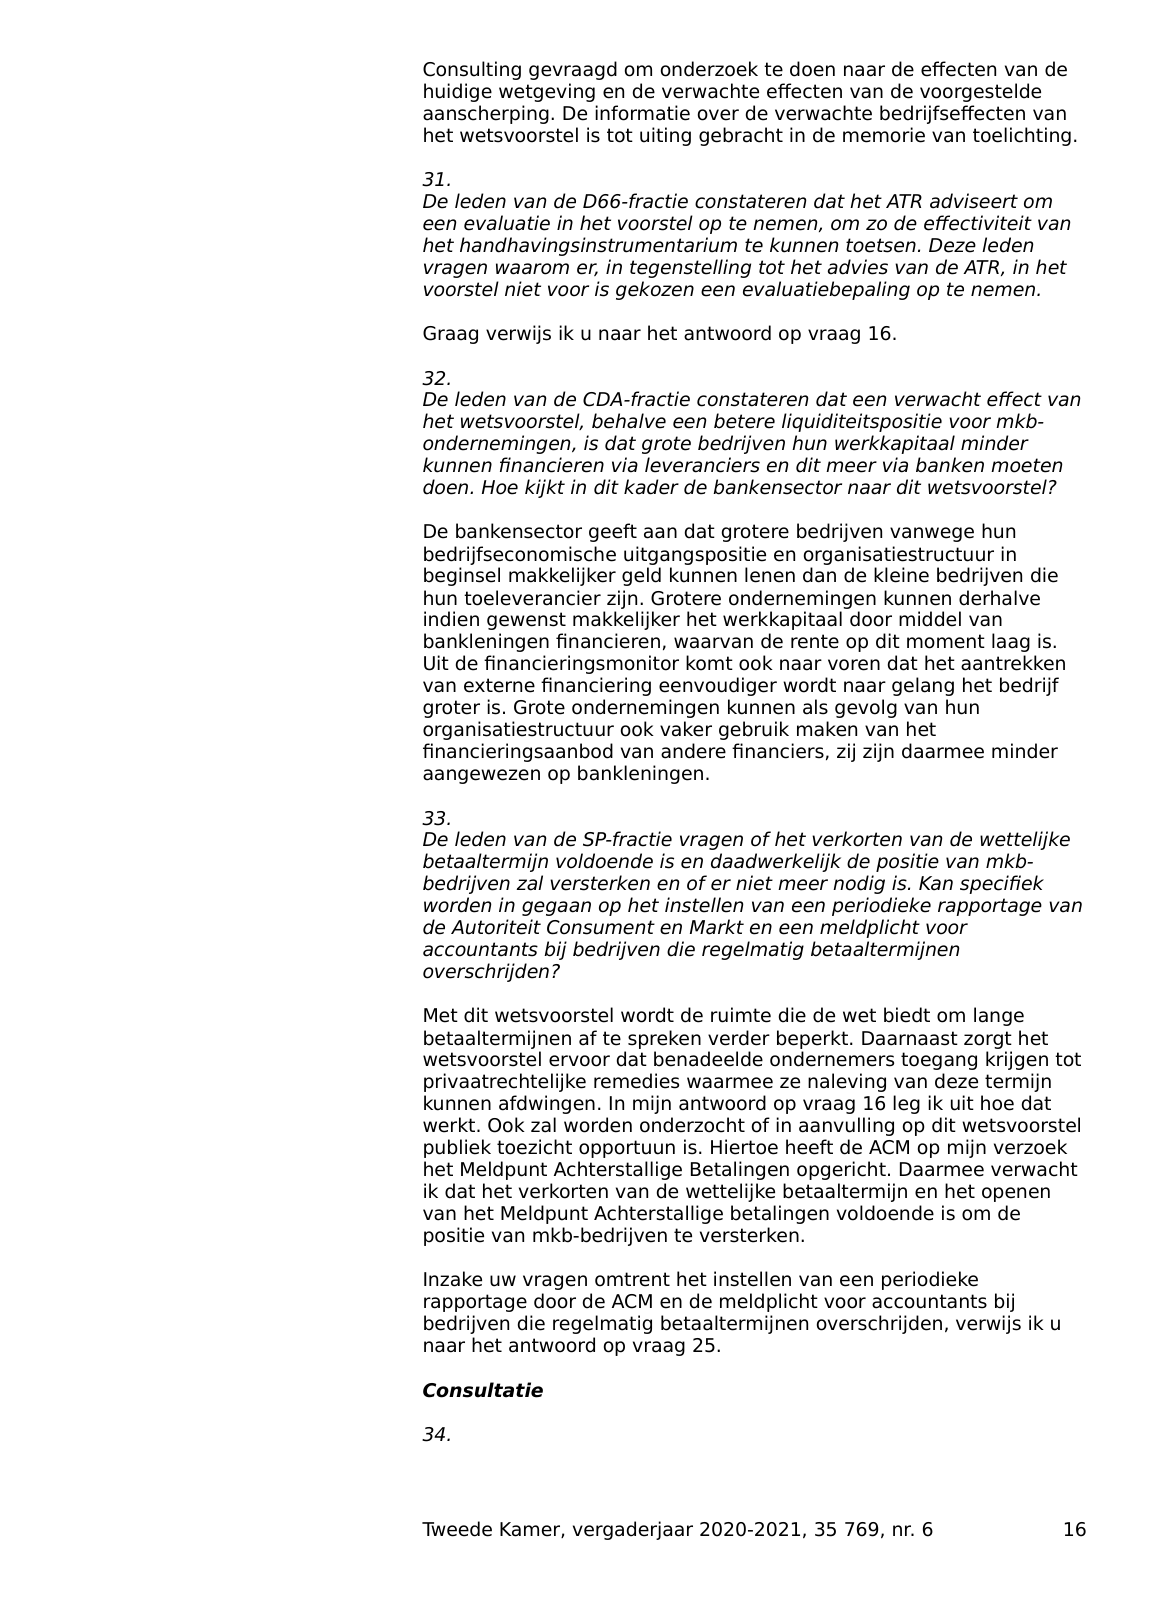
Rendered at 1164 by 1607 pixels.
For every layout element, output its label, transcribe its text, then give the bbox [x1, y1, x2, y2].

text De leden van de SP-fractie vragen of het verkorten van de wettelijke betaaltermijn voldoende is en daadwerkelijk de positie van mkb-bedrijven zal versterken en of er niet meer nodig is. Kan specifiek worden in gegaan op het instellen van een periodieke rapportage van de Autoriteit Consument en Markt en een meldplicht voor accountants bij bedrijven die regelmatig betaaltermijnen overschrijden? [422, 829, 1087, 983]
text 33. [422, 807, 1087, 829]
text Consulting gevraagd om onderzoek te doen naar de effecten van de huidige wetgeving en de verwachte effecten van de voorgestelde aanscherping. De informatie over de verwachte bedrijfseffecten van het wetsvoorstel is tot uiting gebracht in de memorie van toelichting. [422, 59, 1087, 147]
text 32. [422, 367, 1087, 389]
text Inzake uw vragen omtrent het instellen van een periodieke rapportage door de ACM en de meldplicht voor accountants bij bedrijven die regelmatig betaaltermijnen overschrijden, verwijs ik u naar het antwoord op vraag 25. [422, 1269, 1087, 1357]
text Met dit wetsvoorstel wordt de ruimte die de wet biedt om lange betaaltermijnen af te spreken verder beperkt. Daarnaast zorgt het wetsvoorstel ervoor dat benadeelde ondernemers toegang krijgen tot privaatrechtelijke remedies waarmee ze naleving van deze termijn kunnen afdwingen. In mijn antwoord op vraag 16 leg ik uit hoe dat werkt. Ook zal worden onderzocht of in aanvulling op dit wetsvoorstel publiek toezicht opportuun is. Hiertoe heeft de ACM op mijn verzoek het Meldpunt Achterstallige Betalingen opgericht. Daarmee verwacht ik dat het verkorten van de wettelijke betaaltermijn en het openen van het Meldpunt Achterstallige betalingen voldoende is om de positie van mkb-bedrijven te versterken. [422, 1005, 1087, 1247]
text 31. [422, 169, 1087, 191]
text De leden van de CDA-fractie constateren dat een verwacht effect van het wetsvoorstel, behalve een betere liquiditeitspositie voor mkb-ondernemingen, is dat grote bedrijven hun werkkapitaal minder kunnen financieren via leveranciers en dit meer via banken moeten doen. Hoe kijkt in dit kader de bankensector naar dit wetsvoorstel? [422, 389, 1087, 499]
text De bankensector geeft aan dat grotere bedrijven vanwege hun bedrijfseconomische uitgangspositie en organisatiestructuur in beginsel makkelijker geld kunnen lenen dan de kleine bedrijven die hun toeleverancier zijn. Grotere ondernemingen kunnen derhalve indien gewenst makkelijker het werkkapitaal door middel van bankleningen financieren, waarvan de rente op dit moment laag is. Uit de financieringsmonitor komt ook naar voren dat het aantrekken van externe financiering eenvoudiger wordt naar gelang het bedrijf groter is. Grote ondernemingen kunnen als gevolg van hun organisatiestructuur ook vaker gebruik maken van het financieringsaanbod van andere financiers, zij zijn daarmee minder aangewezen op bankleningen. [422, 521, 1087, 785]
text De leden van de D66-fractie constateren dat het ATR adviseert om een evaluatie in het voorstel op te nemen, om zo de effectiviteit van het handhavingsinstrumentarium te kunnen toetsen. Deze leden vragen waarom er, in tegenstelling tot het advies van de ATR, in het voorstel niet voor is gekozen een evaluatiebepaling op te nemen. [422, 191, 1087, 301]
subtitle Consultatie [422, 1379, 1087, 1401]
text 34. [422, 1424, 1087, 1446]
text Graag verwijs ik u naar het antwoord op vraag 16. [422, 323, 1087, 345]
